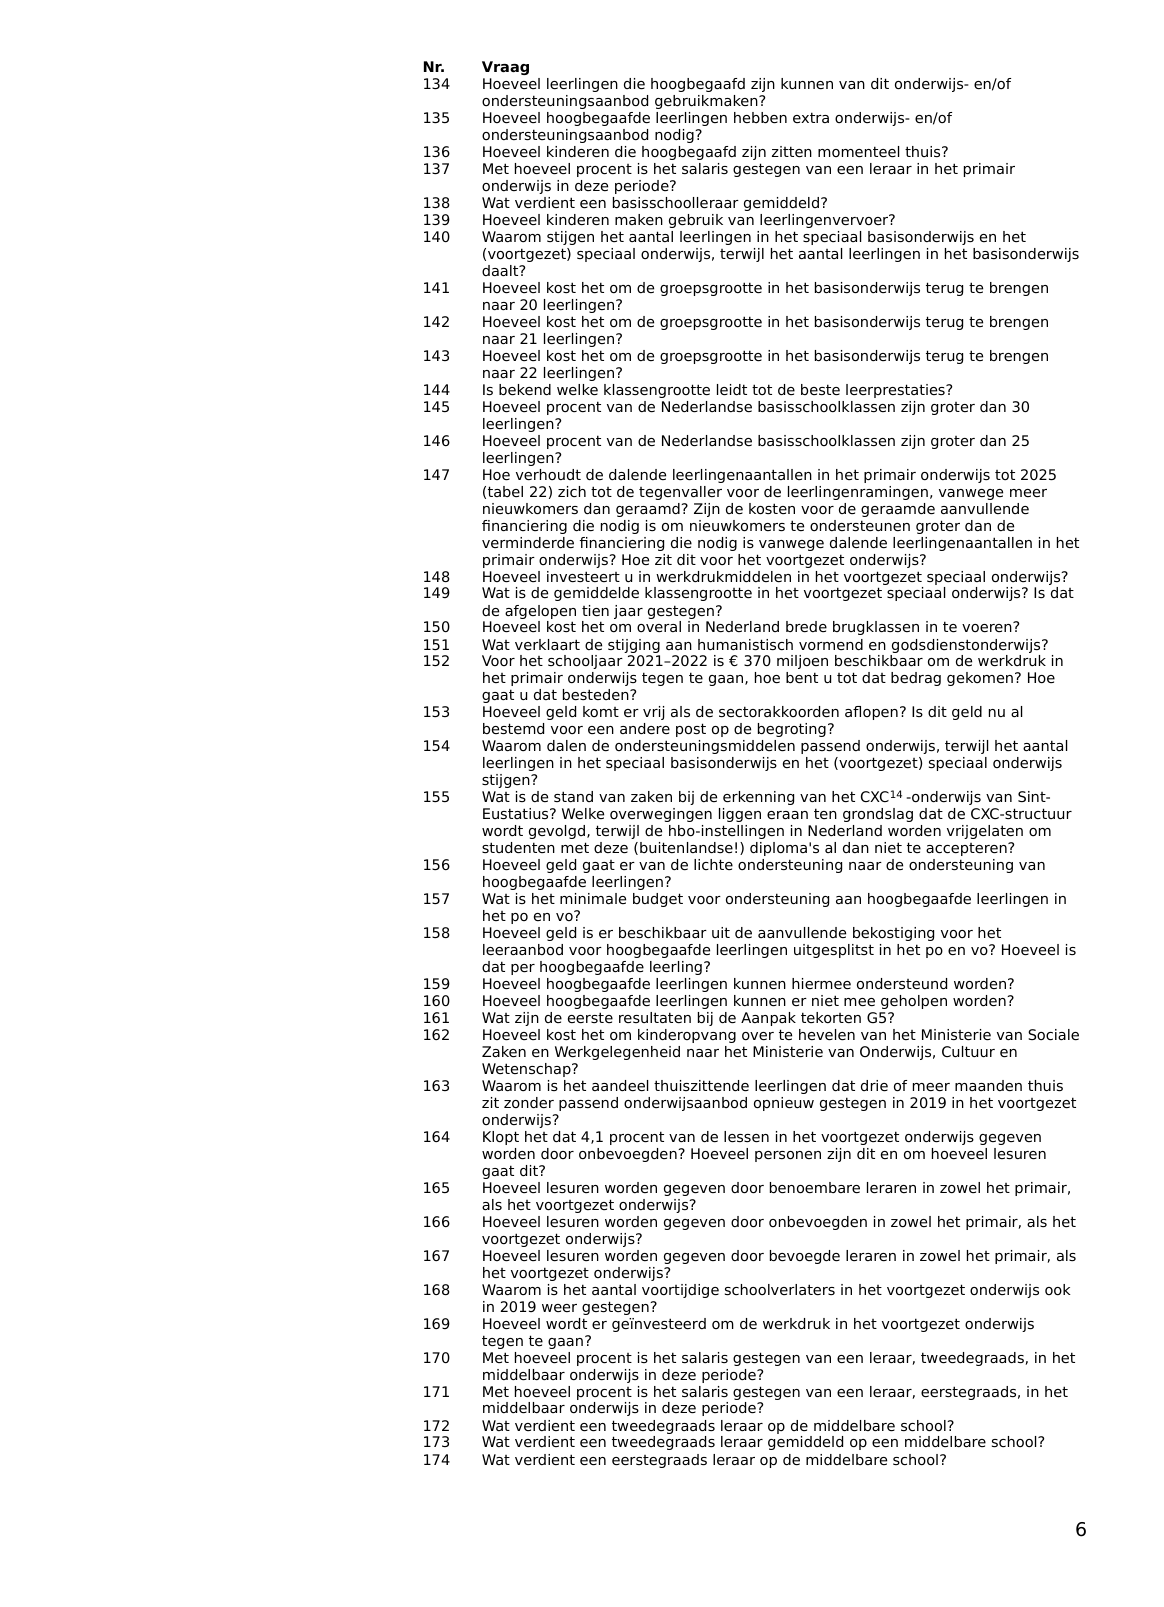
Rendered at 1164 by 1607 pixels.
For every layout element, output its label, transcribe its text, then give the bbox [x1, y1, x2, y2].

table_cell Waarom is het aantal voortijdige schoolverlaters in het voortgezet onderwijs ook in 2019 weer gestegen? [476, 1282, 1087, 1316]
table_cell 160 [422, 993, 476, 1010]
table_cell 165 [422, 1180, 476, 1214]
table_cell Klopt het dat 4,1 procent van de lessen in het voortgezet onderwijs gegeven worden door onbevoegden? Hoeveel personen zijn dit en om hoeveel lesuren gaat dit? [476, 1129, 1087, 1180]
table_cell 144 [422, 382, 476, 399]
table_cell Waarom dalen de ondersteuningsmiddelen passend onderwijs, terwijl het aantal leerlingen in het speciaal basisonderwijs en het (voortgezet) speciaal onderwijs stijgen? [476, 738, 1087, 789]
table_cell 150 [422, 619, 476, 636]
table_cell 153 [422, 704, 476, 738]
table_cell 139 [422, 212, 476, 229]
table_cell Hoeveel kost het om kinderopvang over te hevelen van het Ministerie van Sociale Zaken en Werkgelegenheid naar het Ministerie van Onderwijs, Cultuur en Wetenschap? [476, 1027, 1087, 1078]
table_cell Wat zijn de eerste resultaten bij de Aanpak tekorten G5? [476, 1010, 1087, 1027]
table_cell Wat verdient een tweedegraads leraar gemiddeld op een middelbare school? [476, 1434, 1087, 1451]
table_cell 159 [422, 976, 476, 993]
table_cell 141 [422, 280, 476, 314]
table_cell 137 [422, 161, 476, 195]
table_cell Hoeveel kost het om overal in Nederland brede brugklassen in te voeren? [476, 619, 1087, 636]
table_cell 166 [422, 1214, 476, 1248]
table_cell 161 [422, 1010, 476, 1027]
table_cell 171 [422, 1384, 476, 1417]
table_cell Wat verdient een tweedegraads leraar op de middelbare school? [476, 1418, 1087, 1434]
table_cell Hoeveel procent van de Nederlandse basisschoolklassen zijn groter dan 30 leerlingen? [476, 399, 1087, 433]
table_header Vraag [476, 59, 1087, 76]
table_cell 157 [422, 891, 476, 925]
table_cell 162 [422, 1027, 476, 1078]
table_cell 172 [422, 1418, 476, 1434]
table_header Nr. [422, 59, 476, 76]
table_cell 156 [422, 857, 476, 891]
table_cell Hoeveel kinderen maken gebruik van leerlingenvervoer? [476, 212, 1087, 229]
table_cell 136 [422, 144, 476, 161]
table_cell Hoeveel hoogbegaafde leerlingen hebben extra onderwijs- en/of ondersteuningsaanbod nodig? [476, 110, 1087, 144]
table_cell 146 [422, 433, 476, 467]
table_cell Hoeveel lesuren worden gegeven door benoembare leraren in zowel het primair, als het voortgezet onderwijs? [476, 1180, 1087, 1214]
table_cell Waarom stijgen het aantal leerlingen in het speciaal basisonderwijs en het (voortgezet) speciaal onderwijs, terwijl het aantal leerlingen in het basisonderwijs daalt? [476, 229, 1087, 280]
table_cell 174 [422, 1451, 476, 1468]
table_cell 158 [422, 925, 476, 976]
table_cell Hoe verhoudt de dalende leerlingenaantallen in het primair onderwijs tot 2025 (tabel 22) zich tot de tegenvaller voor de leerlingenramingen, vanwege meer nieuwkomers dan geraamd? Zijn de kosten voor de geraamde aanvullende financiering die nodig is om nieuwkomers te ondersteunen groter dan de verminderde financiering die nodig is vanwege dalende leerlingenaantallen in het primair onderwijs? Hoe zit dit voor het voortgezet onderwijs? [476, 467, 1087, 568]
table_cell 152 [422, 653, 476, 704]
table_cell 155 [422, 789, 476, 857]
table_cell Hoeveel kost het om de groepsgrootte in het basisonderwijs terug te brengen naar 21 leerlingen? [476, 314, 1087, 348]
table_cell Wat verdient een eerstegraads leraar op de middelbare school? [476, 1451, 1087, 1468]
table_cell Wat is de stand van zaken bij de erkenning van het CXC14-onderwijs van Sint-Eustatius? Welke overwegingen liggen eraan ten grondslag dat de CXC-structuur wordt gevolgd, terwijl de hbo-instellingen in Nederland worden vrijgelaten om studenten met deze (buitenlandse!) diploma's al dan niet te accepteren? [476, 789, 1087, 857]
table_cell Hoeveel kost het om de groepsgrootte in het basisonderwijs terug te brengen naar 22 leerlingen? [476, 348, 1087, 382]
table_cell Hoeveel geld komt er vrij als de sectorakkoorden aflopen? Is dit geld nu al bestemd voor een andere post op de begroting? [476, 704, 1087, 738]
table_cell 149 [422, 585, 476, 619]
table_cell 170 [422, 1350, 476, 1383]
table_cell Hoeveel hoogbegaafde leerlingen kunnen er niet mee geholpen worden? [476, 993, 1087, 1010]
table_cell Hoeveel geld gaat er van de lichte ondersteuning naar de ondersteuning van hoogbegaafde leerlingen? [476, 857, 1087, 891]
table_cell Voor het schooljaar 2021–2022 is € 370 miljoen beschikbaar om de werkdruk in het primair onderwijs tegen te gaan, hoe bent u tot dat bedrag gekomen? Hoe gaat u dat besteden? [476, 653, 1087, 704]
table_cell Met hoeveel procent is het salaris gestegen van een leraar, tweedegraads, in het middelbaar onderwijs in deze periode? [476, 1350, 1087, 1383]
table_cell 173 [422, 1434, 476, 1451]
table_cell Hoeveel procent van de Nederlandse basisschoolklassen zijn groter dan 25 leerlingen? [476, 433, 1087, 467]
table_cell Hoeveel lesuren worden gegeven door onbevoegden in zowel het primair, als het voortgezet onderwijs? [476, 1214, 1087, 1248]
table_cell 134 [422, 76, 476, 110]
table_cell 148 [422, 569, 476, 585]
table_cell Is bekend welke klassengrootte leidt tot de beste leerprestaties? [476, 382, 1087, 399]
table_cell 145 [422, 399, 476, 433]
table_cell 163 [422, 1078, 476, 1129]
table_cell 142 [422, 314, 476, 348]
table_cell Hoeveel geld is er beschikbaar uit de aanvullende bekostiging voor het leeraanbod voor hoogbegaafde leerlingen uitgesplitst in het po en vo? Hoeveel is dat per hoogbegaafde leerling? [476, 925, 1087, 976]
table_cell Hoeveel lesuren worden gegeven door bevoegde leraren in zowel het primair, als het voortgezet onderwijs? [476, 1248, 1087, 1282]
table_cell Met hoeveel procent is het salaris gestegen van een leraar, eerstegraads, in het middelbaar onderwijs in deze periode? [476, 1384, 1087, 1417]
table_cell 169 [422, 1316, 476, 1349]
table_cell 168 [422, 1282, 476, 1316]
table_cell Wat is het minimale budget voor ondersteuning aan hoogbegaafde leerlingen in het po en vo? [476, 891, 1087, 925]
table_cell Hoeveel wordt er geïnvesteerd om de werkdruk in het voortgezet onderwijs tegen te gaan? [476, 1316, 1087, 1349]
table_cell Waarom is het aandeel thuiszittende leerlingen dat drie of meer maanden thuis zit zonder passend onderwijsaanbod opnieuw gestegen in 2019 in het voortgezet onderwijs? [476, 1078, 1087, 1129]
table_cell 138 [422, 195, 476, 212]
table_cell 154 [422, 738, 476, 789]
table_cell Hoeveel leerlingen die hoogbegaafd zijn kunnen van dit onderwijs- en/of ondersteuningsaanbod gebruikmaken? [476, 76, 1087, 110]
table_cell Wat verklaart de stijging aan humanistisch vormend en godsdienstonderwijs? [476, 636, 1087, 653]
table_cell 151 [422, 636, 476, 653]
table_cell Wat verdient een basisschoolleraar gemiddeld? [476, 195, 1087, 212]
table_cell Hoeveel kost het om de groepsgrootte in het basisonderwijs terug te brengen naar 20 leerlingen? [476, 280, 1087, 314]
table_cell Wat is de gemiddelde klassengrootte in het voortgezet speciaal onderwijs? Is dat de afgelopen tien jaar gestegen? [476, 585, 1087, 619]
table_cell 143 [422, 348, 476, 382]
table_cell Hoeveel kinderen die hoogbegaafd zijn zitten momenteel thuis? [476, 144, 1087, 161]
table_cell 135 [422, 110, 476, 144]
table_cell 140 [422, 229, 476, 280]
table_cell Hoeveel hoogbegaafde leerlingen kunnen hiermee ondersteund worden? [476, 976, 1087, 993]
table_cell 147 [422, 467, 476, 568]
table_cell Hoeveel investeert u in werkdrukmiddelen in het voortgezet speciaal onderwijs? [476, 569, 1087, 585]
table_cell 167 [422, 1248, 476, 1282]
table_cell 164 [422, 1129, 476, 1180]
table_cell Met hoeveel procent is het salaris gestegen van een leraar in het primair onderwijs in deze periode? [476, 161, 1087, 195]
